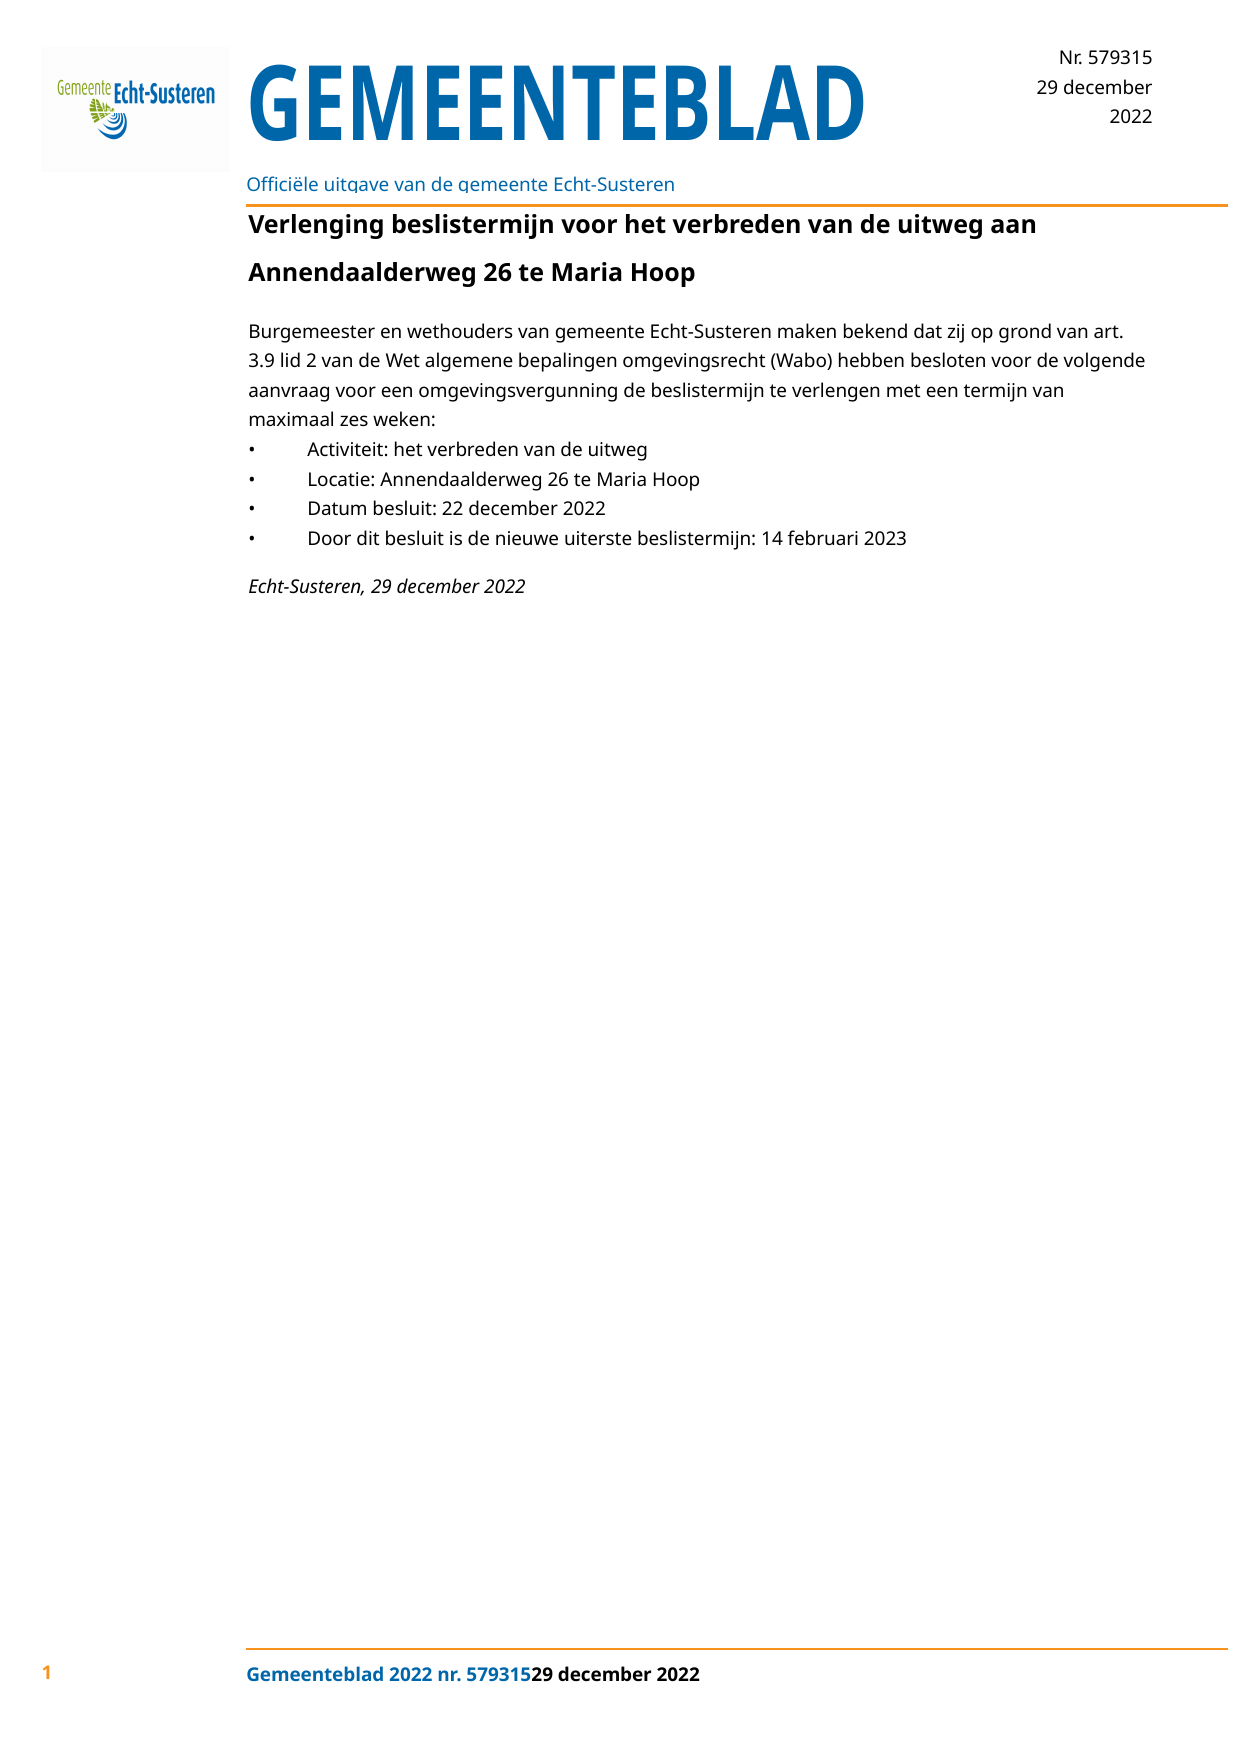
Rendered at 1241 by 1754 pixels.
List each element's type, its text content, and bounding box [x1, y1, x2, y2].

list Datum besluit: 22 december 2022 [248, 495, 1152, 521]
text Burgemeester en wethouders van gemeente Echt-Susteren maken bekend dat zij op grond van art. 3.9 lid 2 van de Wet algemene bepalingen omgevingsrecht (Wabo) hebben besloten voor de volgende aanvraag voor een omgevingsvergunning de beslistermijn te verlengen met een termijn van maximaal zes weken: [248, 318, 1152, 432]
picture [41, 47, 231, 172]
text Verlenging beslistermijn voor het verbreden van de uitweg aan Annendaalderweg 26 te Maria Hoop [248, 207, 1152, 288]
list Activiteit: het verbreden van de uitweg [248, 436, 1152, 462]
list Door dit besluit is de nieuwe uiterste beslistermijn: 14 februari 2023 [248, 525, 1152, 551]
text Echt-Susteren, 29 december 2022 [248, 573, 1152, 598]
list Locatie: Annendaalderweg 26 te Maria Hoop [248, 466, 1152, 492]
